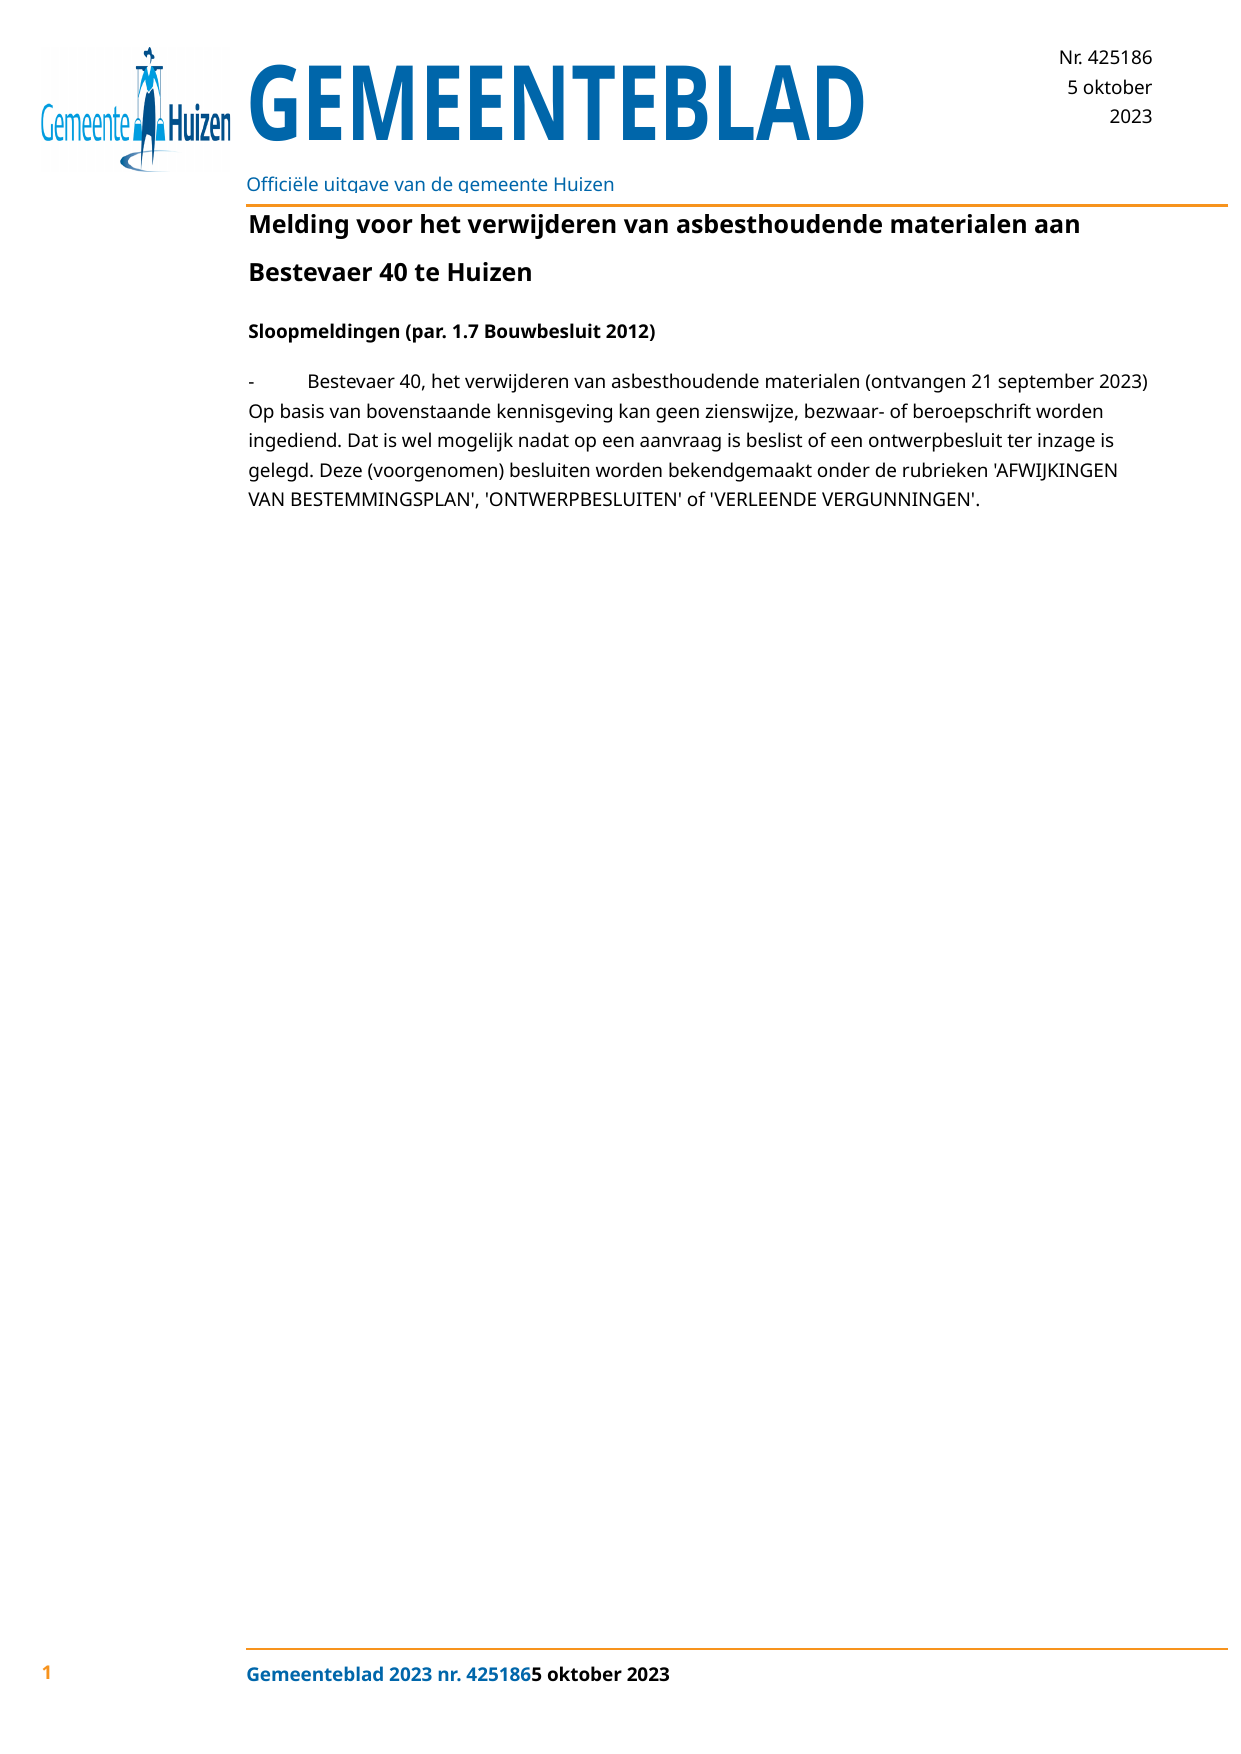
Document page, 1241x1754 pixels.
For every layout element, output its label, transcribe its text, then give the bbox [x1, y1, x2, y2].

list Bestevaer 40, het verwijderen van asbesthoudende materialen (ontvangen 21 september 2023) [248, 368, 1152, 394]
text Op basis van bovenstaande kennisgeving kan geen zienswijze, bezwaar- of beroepschrift worden ingediend. Dat is wel mogelijk nadat op een aanvraag is beslist of een ontwerpbesluit ter inzage is gelegd. Deze (voorgenomen) besluiten worden bekendgemaakt onder de rubrieken 'AFWIJKINGEN VAN BESTEMMINGSPLAN', 'ONTWERPBESLUITEN' of 'VERLEENDE VERGUNNINGEN'. [248, 398, 1152, 512]
picture [41, 47, 231, 172]
text Sloopmeldingen (par. 1.7 Bouwbesluit 2012) [248, 318, 1152, 344]
text Melding voor het verwijderen van asbesthoudende materialen aan Bestevaer 40 te Huizen [248, 207, 1152, 288]
